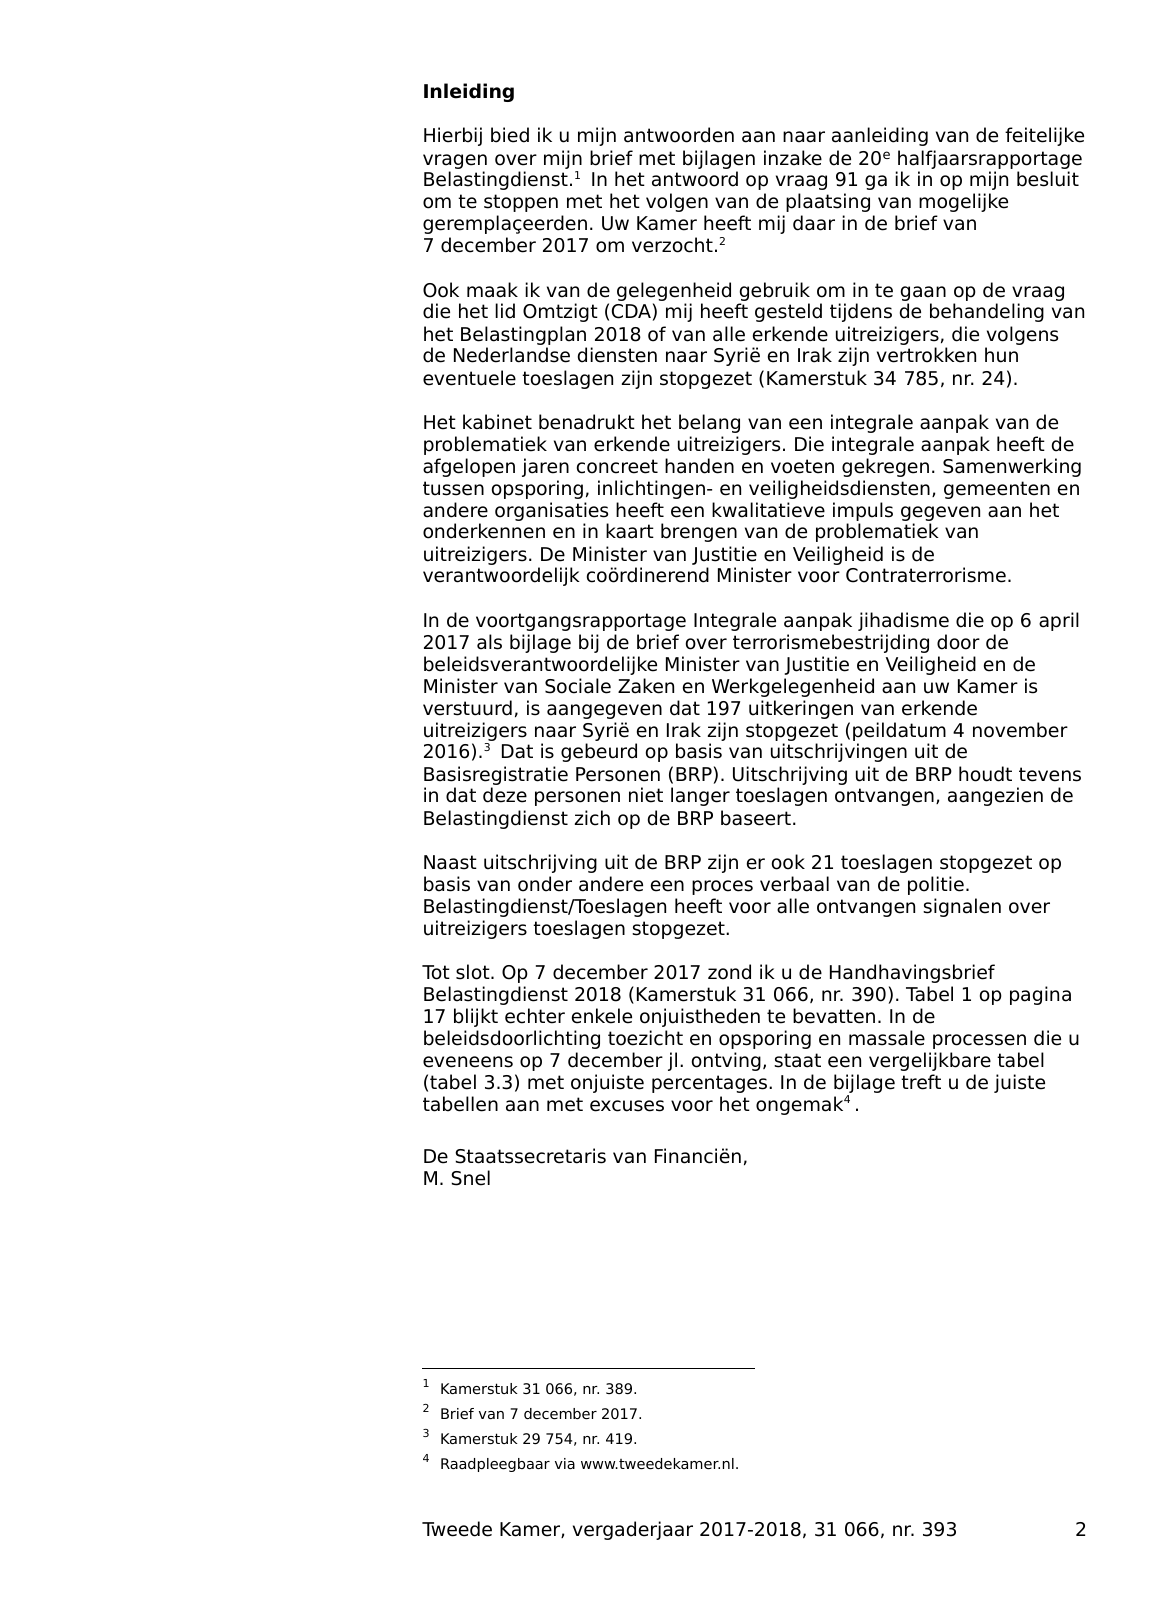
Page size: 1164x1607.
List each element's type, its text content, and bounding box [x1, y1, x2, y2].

text Naast uitschrijving uit de BRP zijn er ook 21 toeslagen stopgezet op basis van onder andere een proces verbaal van de politie. Belastingdienst/Toeslagen heeft voor alle ontvangen signalen over uitreizigers toeslagen stopgezet. [422, 852, 1087, 939]
text Ook maak ik van de gelegenheid gebruik om in te gaan op de vraag die het lid Omtzigt (CDA) mij heeft gesteld tijdens de behandeling van het Belastingplan 2018 of van alle erkende uitreizigers, die volgens de Nederlandse diensten naar Syrië en Irak zijn vertrokken hun eventuele toeslagen zijn stopgezet (Kamerstuk 34 785, nr. 24). [422, 279, 1087, 389]
text Kamerstuk 31 066, nr. 389. [422, 1377, 1087, 1399]
text Tot slot. Op 7 december 2017 zond ik u de Handhavingsbrief Belastingdienst 2018 (Kamerstuk 31 066, nr. 390). Tabel 1 op pagina 17 blijkt echter enkele onjuistheden te bevatten. In de beleidsdoorlichting toezicht en opsporing en massale processen die u eveneens op 7 december jl. ontving, staat een vergelijkbare tabel (tabel 3.3) met onjuiste percentages. In de bijlage treft u de juiste tabellen aan met excuses voor het ongemak. [422, 962, 1087, 1116]
text Het kabinet benadrukt het belang van een integrale aanpak van de problematiek van erkende uitreizigers. Die integrale aanpak heeft de afgelopen jaren concreet handen en voeten gekregen. Samenwerking tussen opsporing, inlichtingen- en veiligheidsdiensten, gemeenten en andere organisaties heeft een kwalitatieve impuls gegeven aan het onderkennen en in kaart brengen van de problematiek van uitreizigers. De Minister van Justitie en Veiligheid is de verantwoordelijk coördinerend Minister voor Contraterrorisme. [422, 412, 1087, 587]
text De Staatssecretaris van Financiën, M. Snel [422, 1146, 1087, 1189]
text Brief van 7 december 2017. [422, 1402, 1087, 1424]
text In de voortgangsrapportage Integrale aanpak jihadisme die op 6 april 2017 als bijlage bij de brief over terrorismebestrijding door de beleidsverantwoordelijke Minister van Justitie en Veiligheid en de Minister van Sociale Zaken en Werkgelegenheid aan uw Kamer is verstuurd, is aangegeven dat 197 uitkeringen van erkende uitreizigers naar Syrië en Irak zijn stopgezet (peildatum 4 november 2016). Dat is gebeurd op basis van uitschrijvingen uit de Basisregistratie Personen (BRP). Uitschrijving uit de BRP houdt tevens in dat deze personen niet langer toeslagen ontvangen, aangezien de Belastingdienst zich op de BRP baseert. [422, 609, 1087, 829]
text Hierbij bied ik u mijn antwoorden aan naar aanleiding van de feitelijke vragen over mijn brief met bijlagen inzake de 20e halfjaarsrapportage Belastingdienst. In het antwoord op vraag 91 ga ik in op mijn besluit om te stoppen met het volgen van de plaatsing van mogelijke geremplaçeerden. Uw Kamer heeft mij daar in de brief van 7 december 2017 om verzocht. [422, 125, 1087, 257]
text Raadpleegbaar via www.tweedekamer.nl. [422, 1452, 1087, 1474]
text Kamerstuk 29 754, nr. 419. [422, 1427, 1087, 1449]
subtitle Inleiding [422, 81, 1087, 103]
